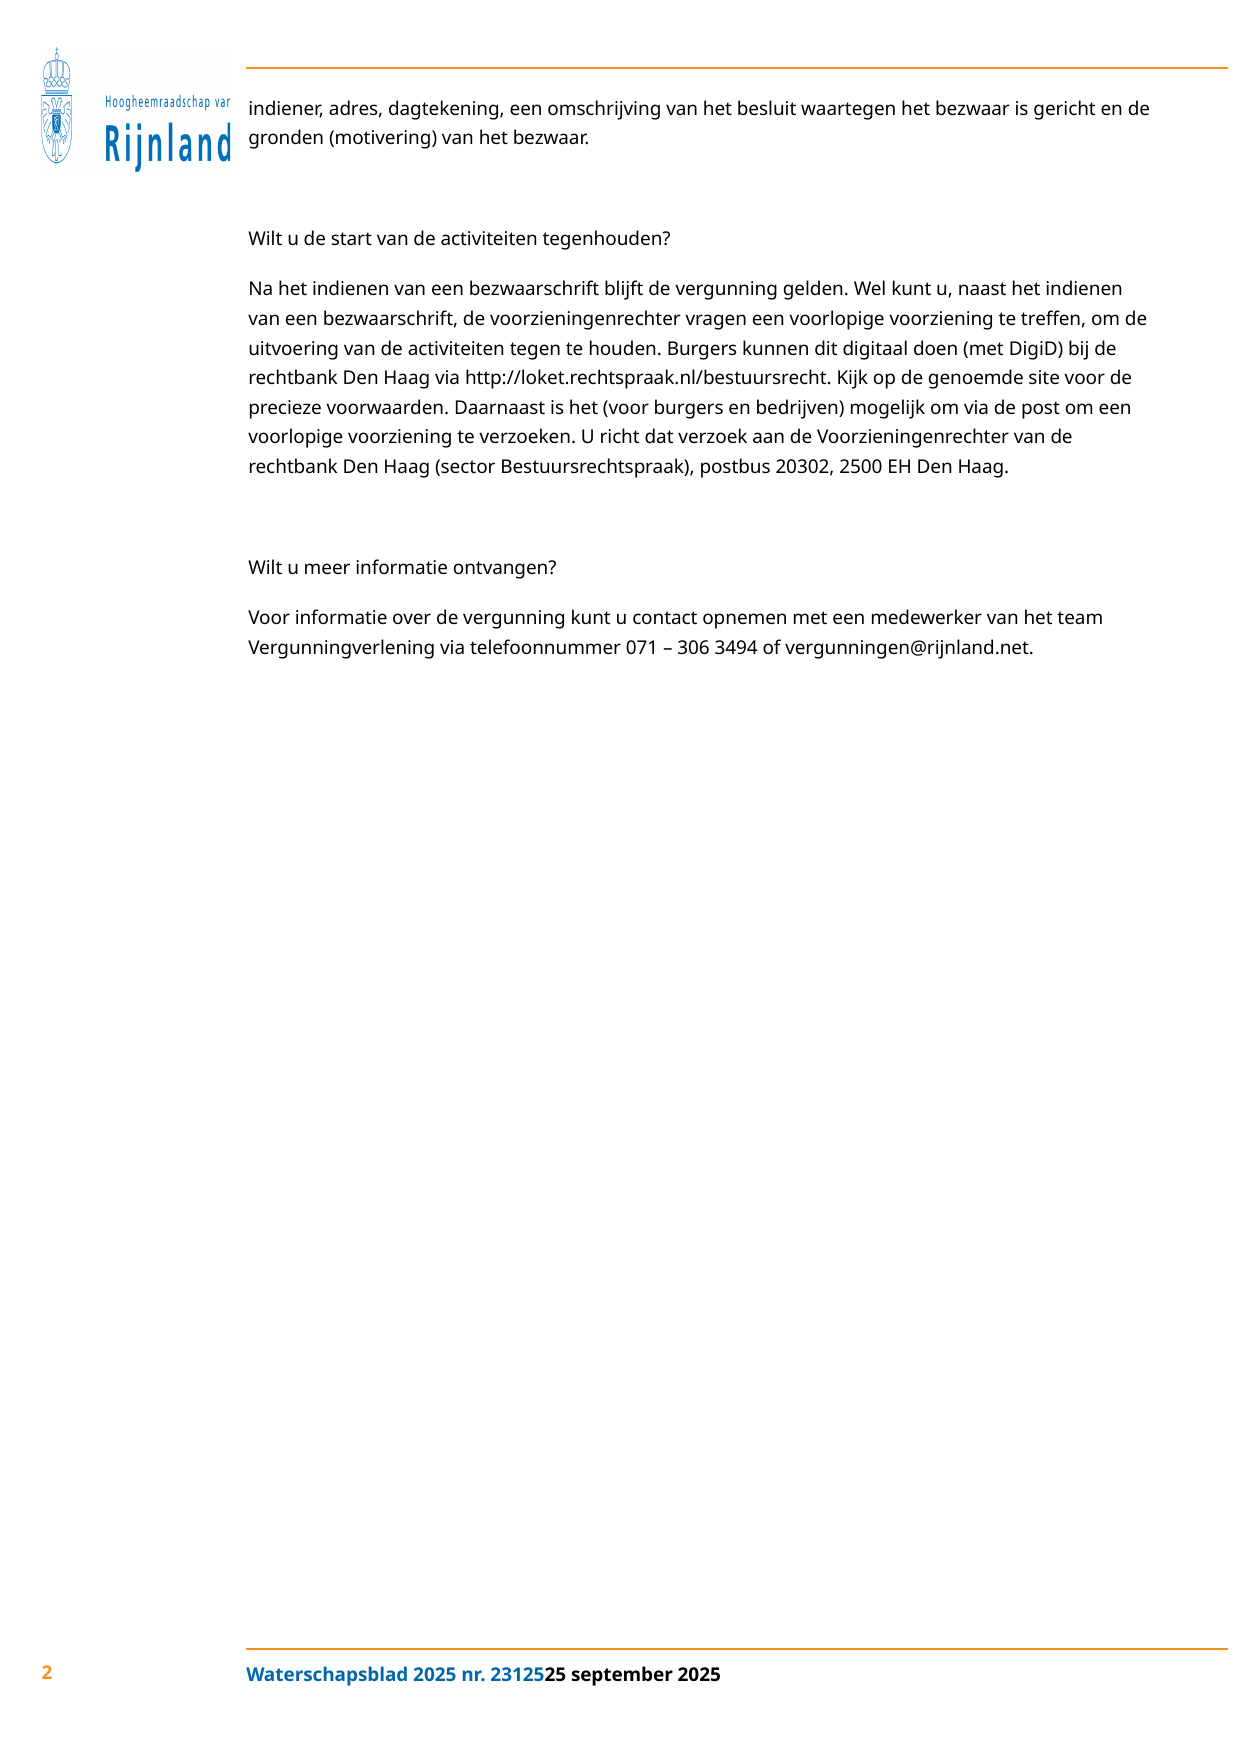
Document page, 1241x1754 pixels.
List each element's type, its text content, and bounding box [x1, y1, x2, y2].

text Voor informatie over de vergunning kunt u contact opnemen met een medewerker van het team Vergunningverlening via telefoonnummer 071 – 306 3494 of vergunningen@rijnland.net. [248, 604, 1152, 660]
text indiener, adres, dagtekening, een omschrijving van het besluit waartegen het bezwaar is gericht en de gronden (motivering) van het bezwaar. [248, 95, 1152, 150]
text Wilt u meer informatie ontvangen? [248, 554, 1152, 580]
text Wilt u de start van de activiteiten tegenhouden? [248, 225, 1152, 251]
picture [41, 47, 231, 172]
text Na het indienen van een bezwaarschrift blijft de vergunning gelden. Wel kunt u, naast het indienen van een bezwaarschrift, de voorzieningenrechter vragen een voorlopige voorziening te treffen, om de uitvoering van de activiteiten tegen te houden. Burgers kunnen dit digitaal doen (met DigiD) bij de rechtbank Den Haag via http://loket.rechtspraak.nl/bestuursrecht. Kijk op de genoemde site voor de precieze voorwaarden. Daarnaast is het (voor burgers en bedrijven) mogelijk om via de post om een voorlopige voorziening te verzoeken. U richt dat verzoek aan de Voorzieningenrechter van de rechtbank Den Haag (sector Bestuursrechtspraak), postbus 20302, 2500 EH Den Haag. [248, 276, 1152, 479]
